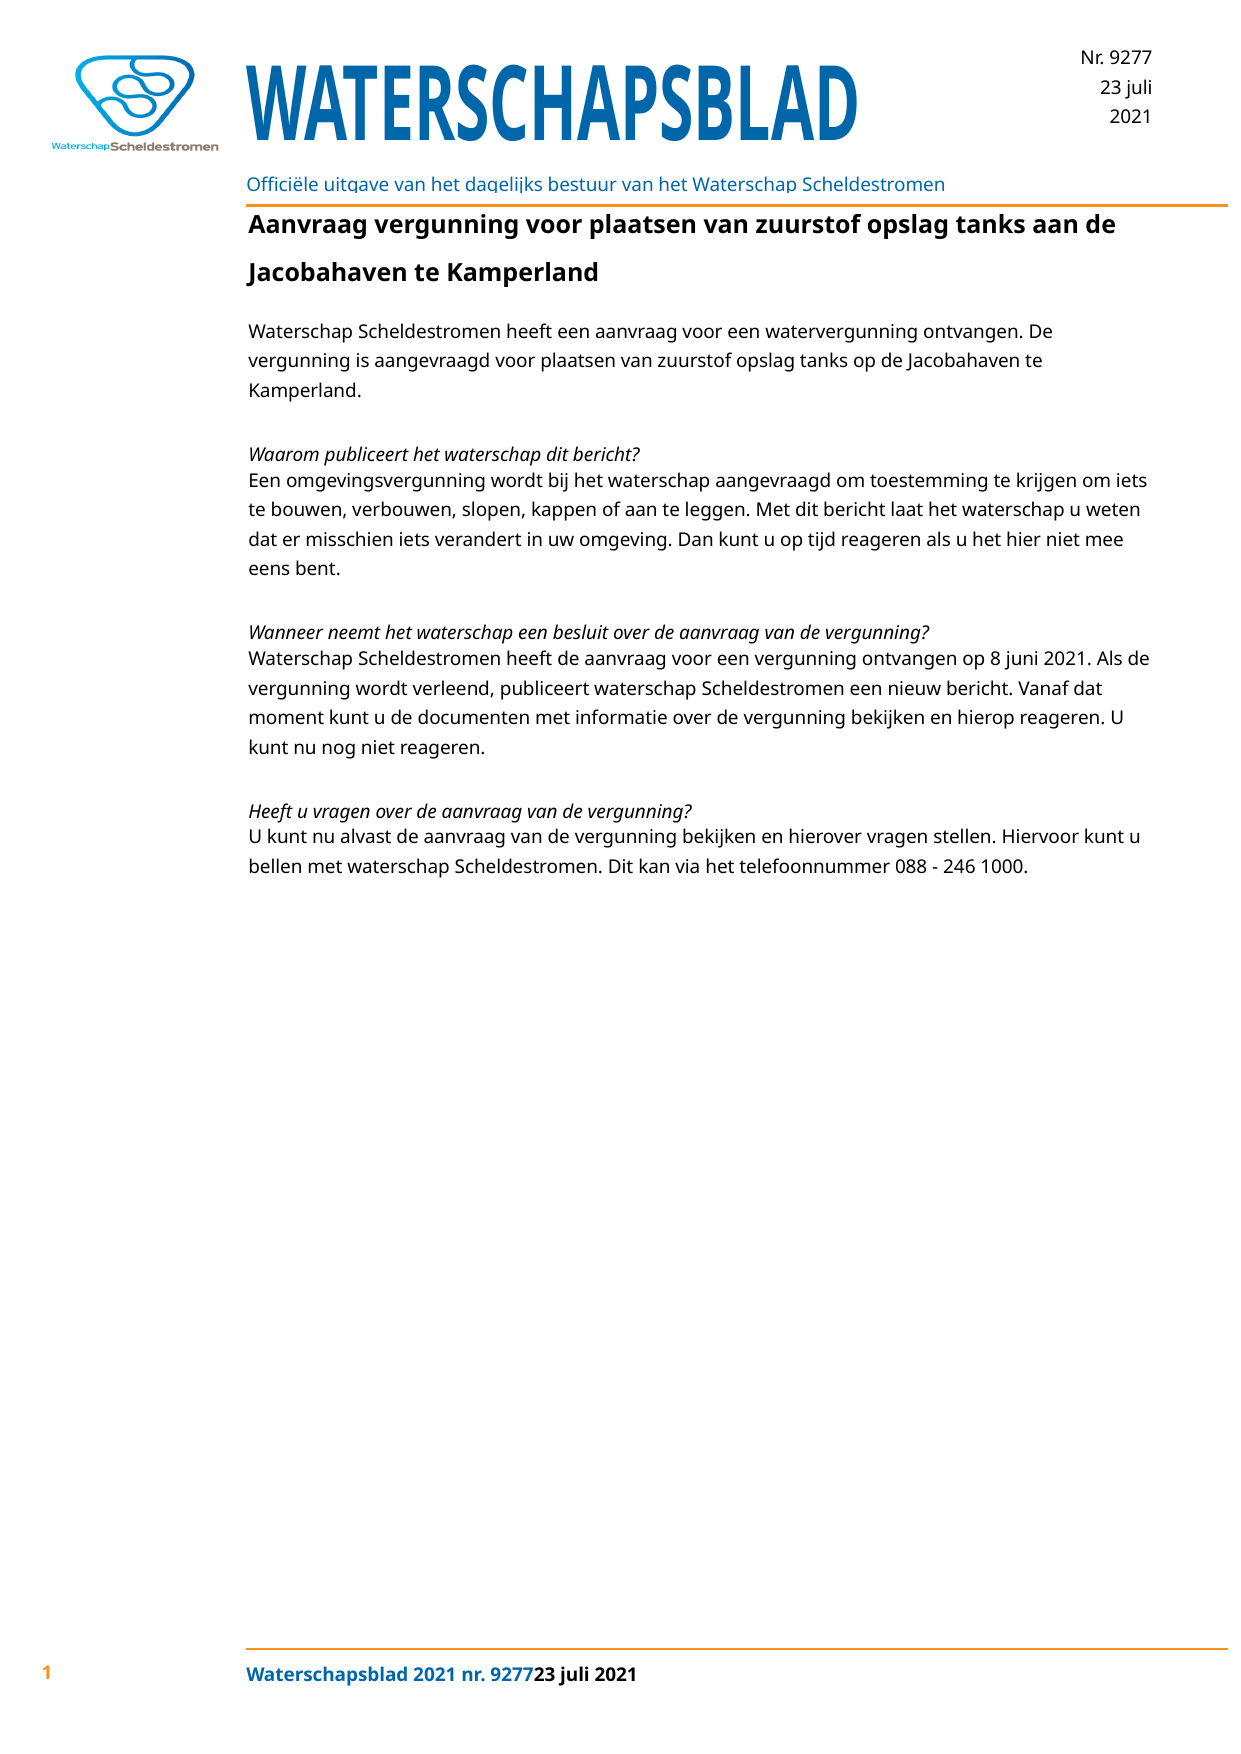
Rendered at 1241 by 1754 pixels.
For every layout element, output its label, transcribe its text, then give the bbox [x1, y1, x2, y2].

text Wanneer neemt het waterschap een besluit over de aanvraag van de vergunning? [248, 619, 1152, 645]
text U kunt nu alvast de aanvraag van de vergunning bekijken en hierover vragen stellen. Hiervoor kunt u bellen met waterschap Scheldestromen. Dit kan via het telefoonnummer 088 - 246 1000. [248, 824, 1152, 879]
text Waterschap Scheldestromen heeft een aanvraag voor een watervergunning ontvangen. De vergunning is aangevraagd voor plaatsen van zuurstof opslag tanks op de Jacobahaven te Kamperland. [248, 318, 1152, 403]
text Een omgevingsvergunning wordt bij het waterschap aangevraagd om toestemming te krijgen om iets te bouwen, verbouwen, slopen, kappen of aan te leggen. Met dit bericht laat het waterschap u weten dat er misschien iets verandert in uw omgeving. Dan kunt u op tijd reageren als u het hier niet mee eens bent. [248, 467, 1152, 581]
text Waarom publiceert het waterschap dit bericht? [248, 441, 1152, 467]
text Waterschap Scheldestromen heeft de aanvraag voor een vergunning ontvangen op 8 juni 2021. Als de vergunning wordt verleend, publiceert waterschap Scheldestromen een nieuw bericht. Vanaf dat moment kunt u de documenten met informatie over de vergunning bekijken en hierop reageren. U kunt nu nog niet reageren. [248, 645, 1152, 760]
text Aanvraag vergunning voor plaatsen van zuurstof opslag tanks aan de Jacobahaven te Kamperland [248, 207, 1152, 288]
text Heeft u vragen over de aanvraag van de vergunning? [248, 798, 1152, 824]
picture [41, 47, 231, 172]
